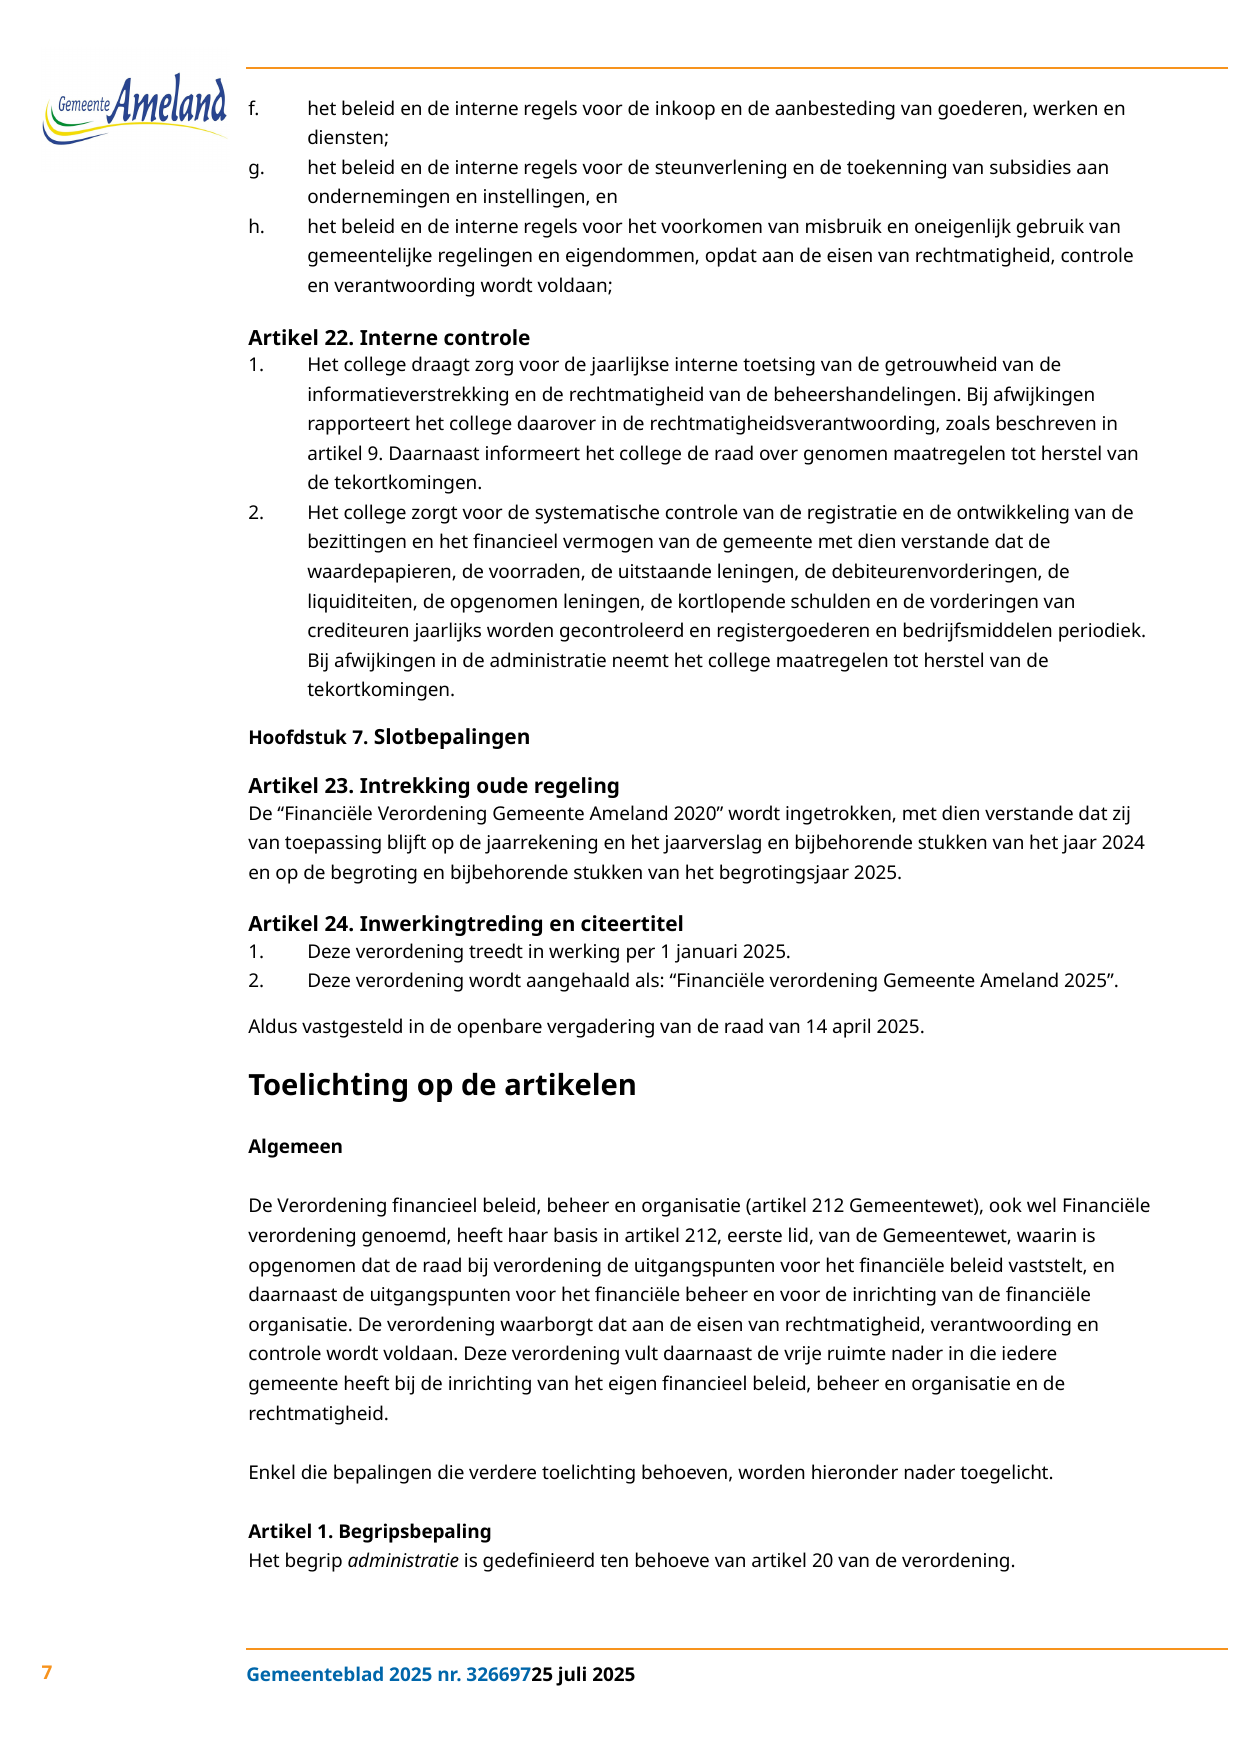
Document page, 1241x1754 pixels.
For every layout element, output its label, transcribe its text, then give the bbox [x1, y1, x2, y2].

list Het college draagt zorg voor de jaarlijkse interne toetsing van de getrouwheid van de informatieverstrekking en de rechtmatigheid van de beheershandelingen. Bij afwijkingen rapporteert het college daarover in de rechtmatigheidsverantwoording, zoals beschreven in artikel 9. Daarnaast informeert het college de raad over genomen maatregelen tot herstel van de tekortkomingen. [248, 351, 1152, 495]
list het beleid en de interne regels voor de steunverlening en de toekenning van subsidies aan ondernemingen en instellingen, en [248, 154, 1152, 209]
list het beleid en de interne regels voor de inkoop en de aanbesteding van goederen, werken en diensten; [248, 95, 1152, 150]
text Artikel 22. Interne controle [248, 323, 1152, 351]
list Deze verordening wordt aangehaald als: “Financiële verordening Gemeente Ameland 2025”. [248, 967, 1152, 993]
text Aldus vastgesteld in de openbare vergadering van de raad van 14 april 2025. [248, 1013, 1152, 1039]
text Algemeen [248, 1133, 1152, 1159]
list het beleid en de interne regels voor het voorkomen van misbruik en oneigenlijk gebruik van gemeentelijke regelingen en eigendommen, opdat aan de eisen van rechtmatigheid, controle en verantwoording wordt voldaan; [248, 213, 1152, 298]
text Artikel 24. Inwerkingtreding en citeertitel [248, 909, 1152, 938]
text Het begrip administratie is gedefinieerd ten behoeve van artikel 20 van de verordening. [248, 1548, 1152, 1573]
text De “Financiële Verordening Gemeente Ameland 2020” wordt ingetrokken, met dien verstande dat zij van toepassing blijft op de jaarrekening en het jaarverslag en bijbehorende stukken van het jaar 2024 en op de begroting en bijbehorende stukken van het begrotingsjaar 2025. [248, 800, 1152, 885]
text Artikel 1. Begripsbepaling [248, 1518, 1152, 1544]
text Toelichting op de artikelen [248, 1064, 1152, 1104]
list Deze verordening treedt in werking per 1 januari 2025. [248, 938, 1152, 964]
list Het college zorgt voor de systematische controle van de registratie en de ontwikkeling van de bezittingen en het financieel vermogen van de gemeente met dien verstande dat de waardepapieren, de voorraden, de uitstaande leningen, de debiteurenvorderingen, de liquiditeiten, de opgenomen leningen, de kortlopende schulden en de vorderingen van crediteuren jaarlijks worden gecontroleerd en registergoederen en bedrijfsmiddelen periodiek. Bij afwijkingen in de administratie neemt het college maatregelen tot herstel van de tekortkomingen. [248, 499, 1152, 702]
text Hoofdstuk 7. Slotbepalingen [248, 722, 1152, 751]
text Enkel die bepalingen die verdere toelichting behoeven, worden hieronder nader toegelicht. [248, 1459, 1152, 1484]
picture [41, 47, 231, 172]
text De Verordening financieel beleid, beheer en organisatie (artikel 212 Gemeentewet), ook wel Financiële verordening genoemd, heeft haar basis in artikel 212, eerste lid, van de Gemeentewet, waarin is opgenomen dat de raad bij verordening de uitgangspunten voor het financiële beleid vaststelt, en daarnaast de uitgangspunten voor het financiële beheer en voor de inrichting van de financiële organisatie. De verordening waarborgt dat aan de eisen van rechtmatigheid, verantwoording en controle wordt voldaan. Deze verordening vult daarnaast de vrije ruimte nader in die iedere gemeente heeft bij de inrichting van het eigen financieel beleid, beheer en organisatie en de rechtmatigheid. [248, 1193, 1152, 1425]
text Artikel 23. Intrekking oude regeling [248, 771, 1152, 800]
